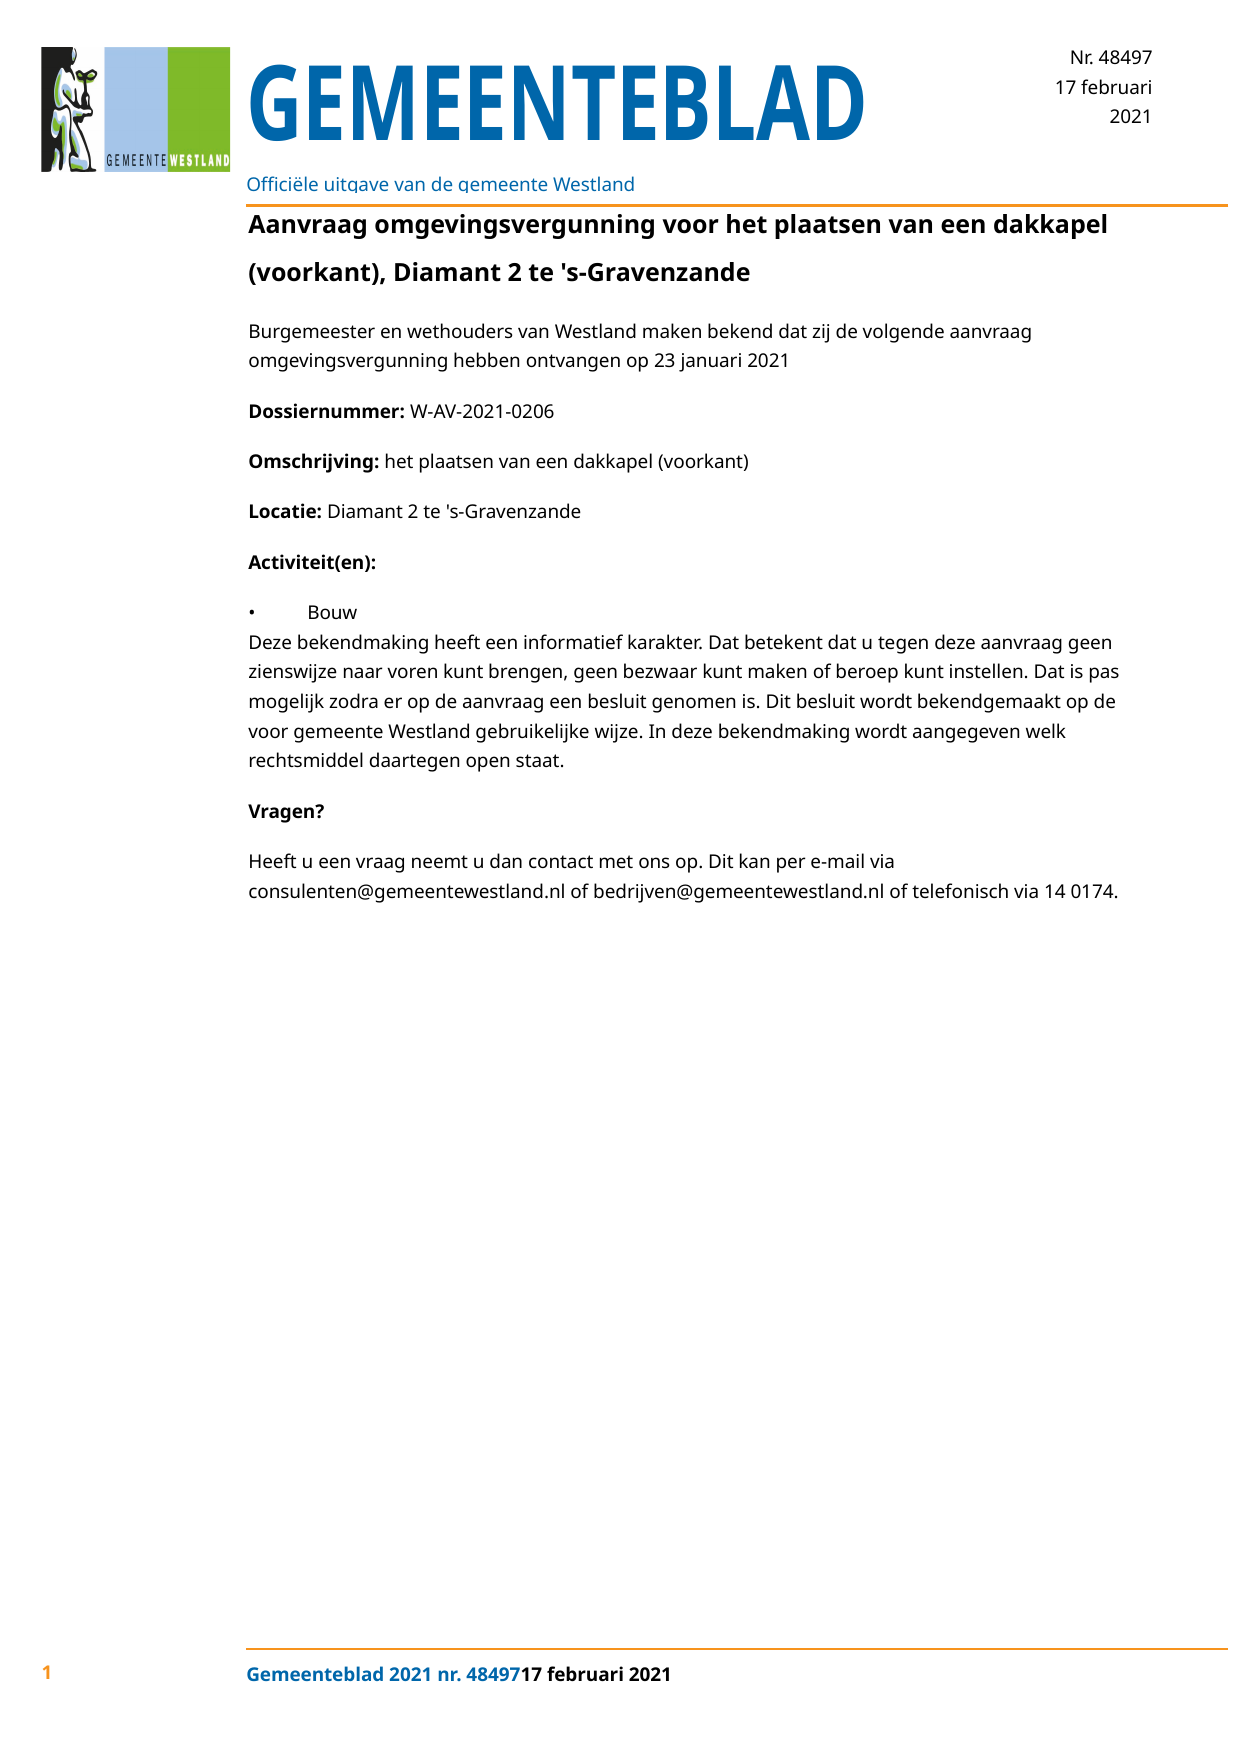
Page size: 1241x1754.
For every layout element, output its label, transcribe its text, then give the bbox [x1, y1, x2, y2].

text Deze bekendmaking heeft een informatief karakter. Dat betekent dat u tegen deze aanvraag geen zienswijze naar voren kunt brengen, geen bezwaar kunt maken of beroep kunt instellen. Dat is pas mogelijk zodra er op de aanvraag een besluit genomen is. Dit besluit wordt bekendgemaakt op de voor gemeente Westland gebruikelijke wijze. In deze bekendmaking wordt aangegeven welk rechtsmiddel daartegen open staat. [248, 629, 1152, 773]
text Activiteit(en): [248, 549, 1152, 575]
list Bouw [248, 599, 1152, 625]
text Burgemeester en wethouders van Westland maken bekend dat zij de volgende aanvraag omgevingsvergunning hebben ontvangen op 23 januari 2021 [248, 318, 1152, 373]
text Locatie: Diamant 2 te 's-Gravenzande [248, 499, 1152, 524]
text Heeft u een vraag neemt u dan contact met ons op. Dit kan per e-mail via consulenten@gemeentewestland.nl of bedrijven@gemeentewestland.nl of telefonisch via 14 0174. [248, 848, 1152, 904]
picture [41, 47, 231, 172]
text Omschrijving: het plaatsen van een dakkapel (voorkant) [248, 448, 1152, 474]
text Dossiernummer: W-AV-2021-0206 [248, 398, 1152, 424]
text Aanvraag omgevingsvergunning voor het plaatsen van een dakkapel (voorkant), Diamant 2 te 's-Gravenzande [248, 207, 1152, 288]
text Vragen? [248, 798, 1152, 824]
